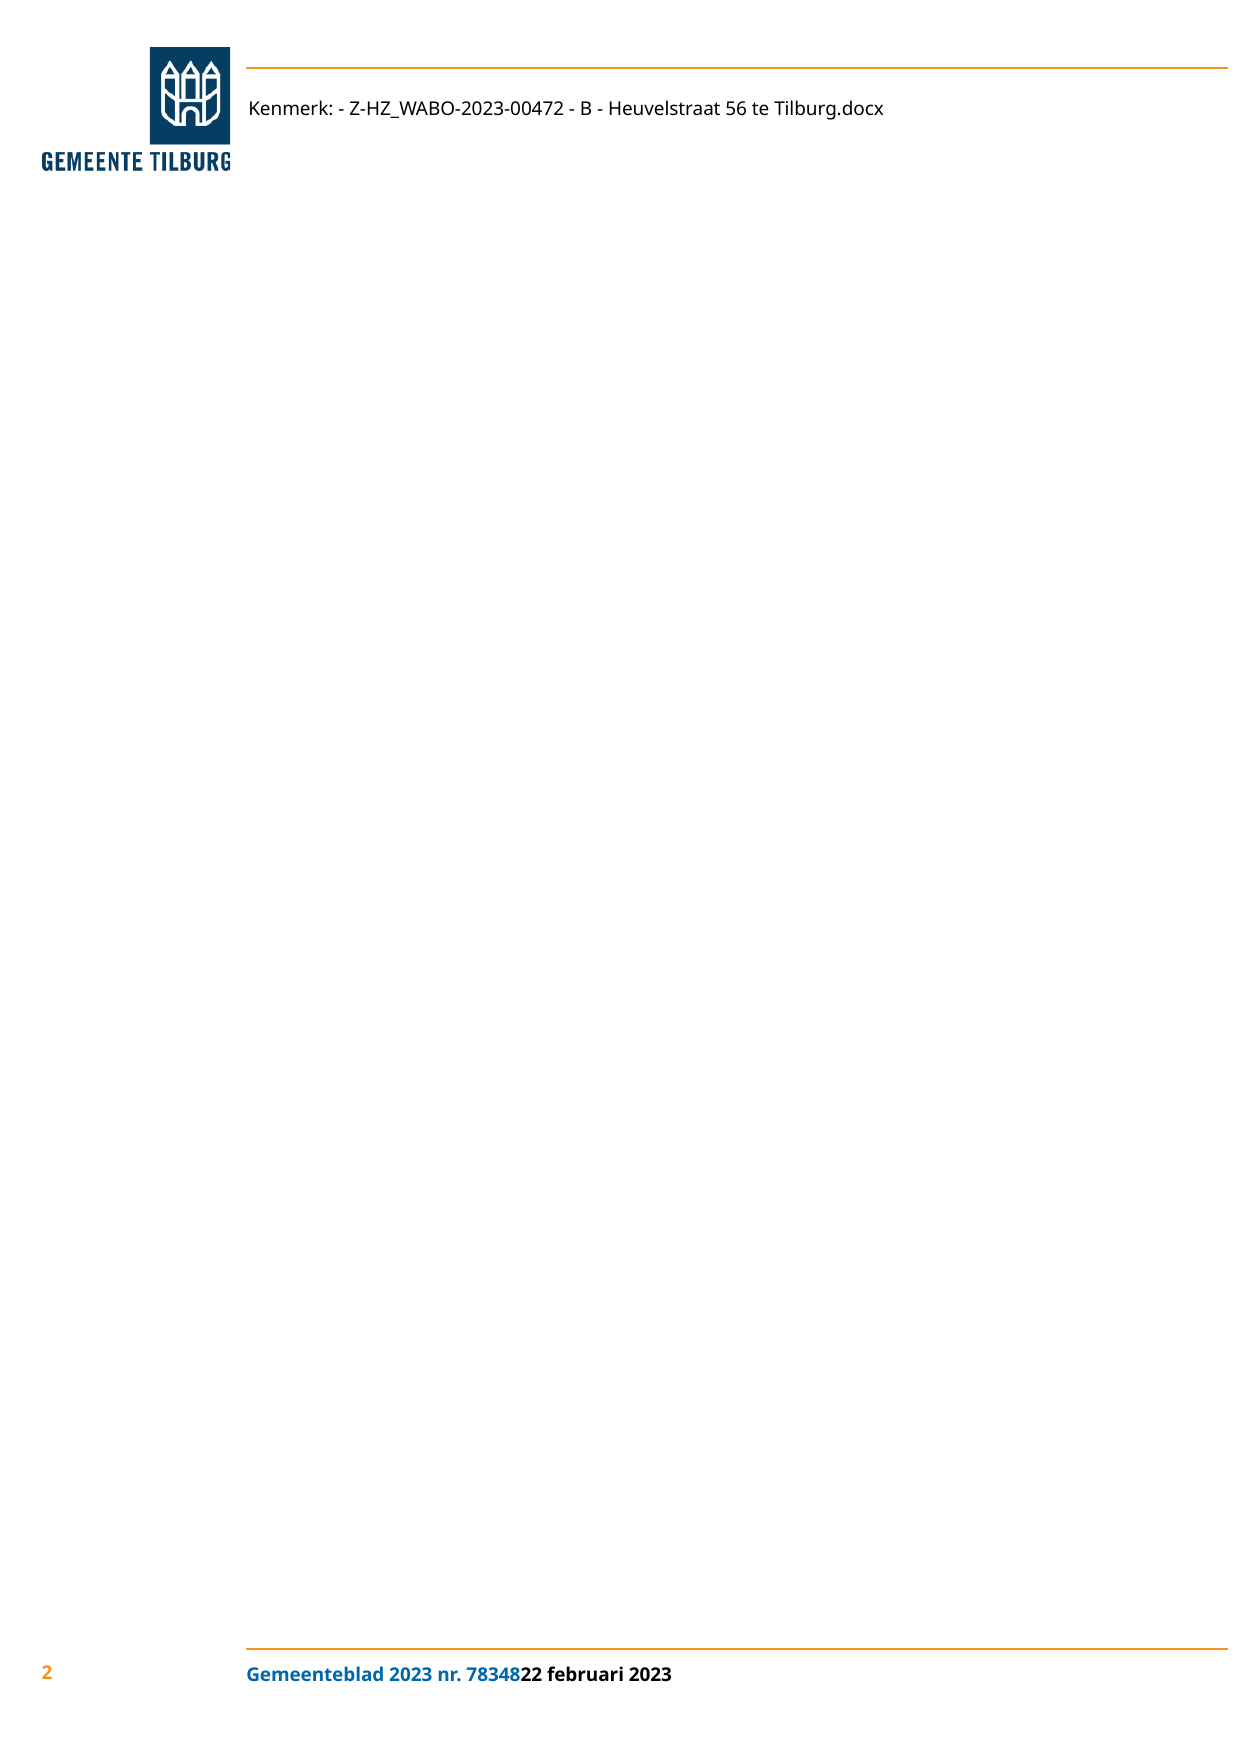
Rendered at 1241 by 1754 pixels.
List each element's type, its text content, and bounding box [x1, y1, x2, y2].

text Kenmerk: - Z-HZ_WABO-2023-00472 - B - Heuvelstraat 56 te Tilburg.docx [248, 95, 1152, 121]
picture [41, 47, 231, 172]
